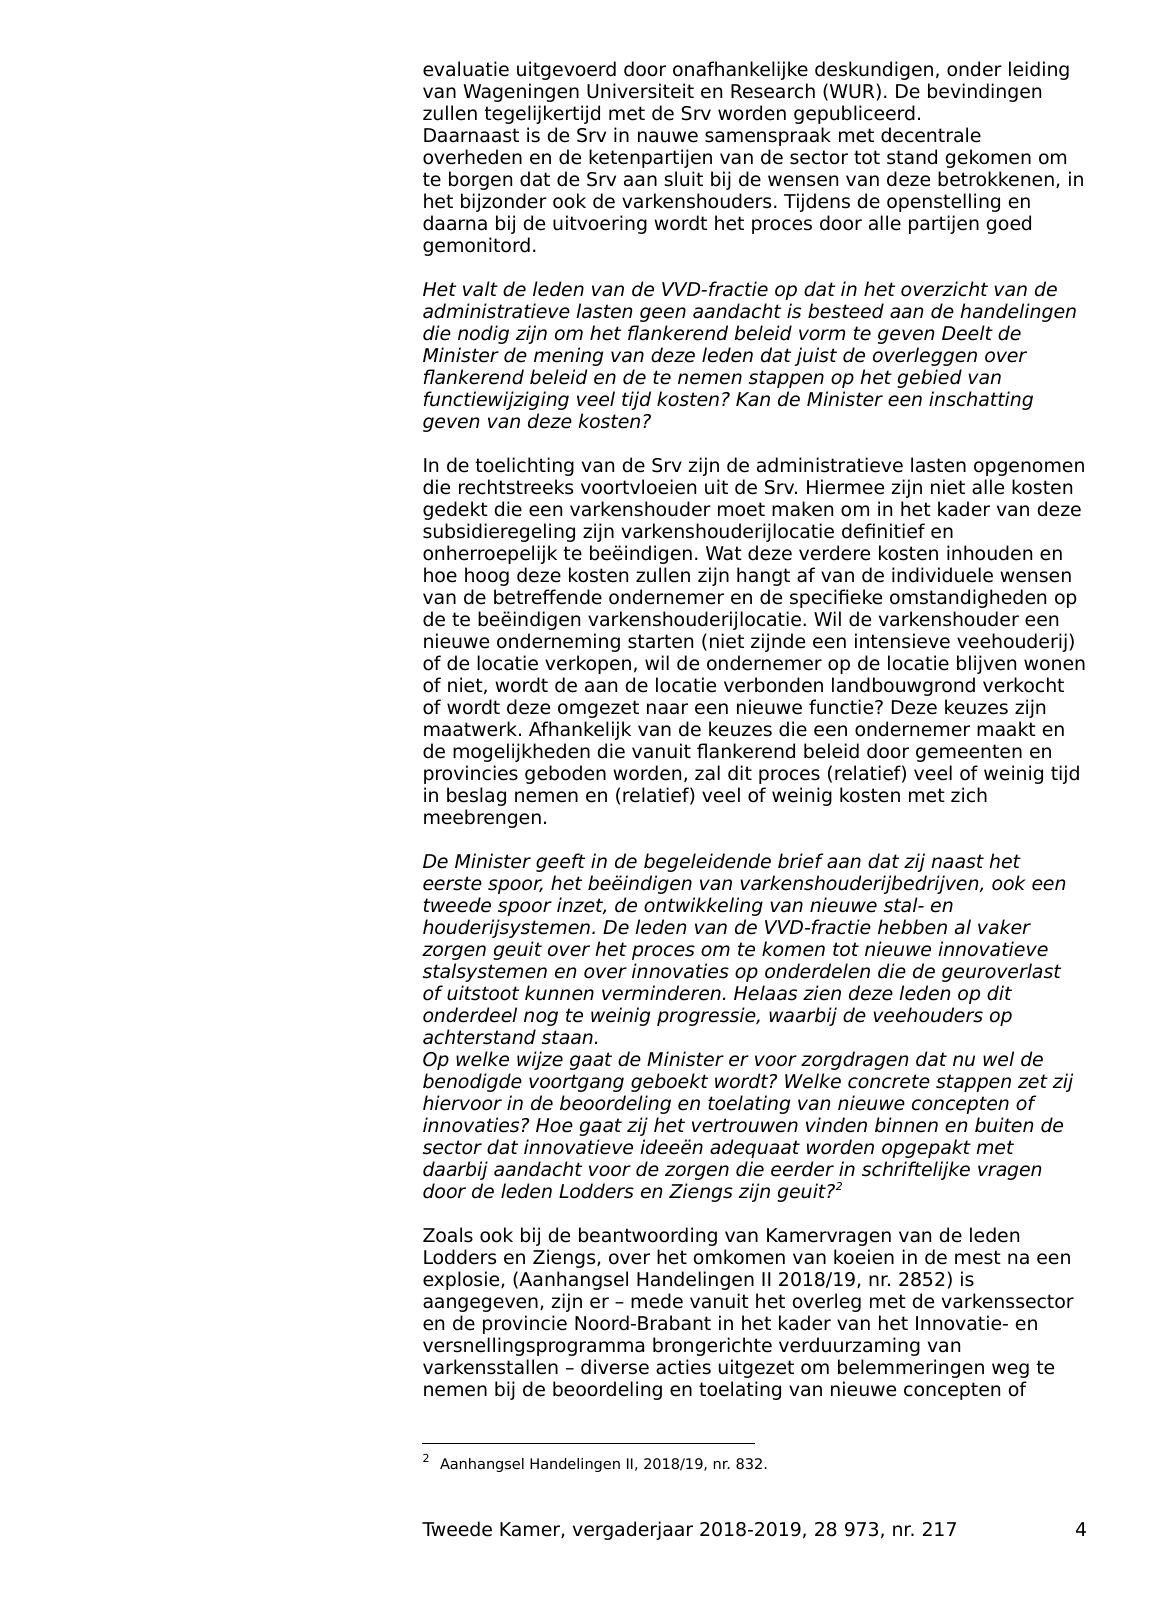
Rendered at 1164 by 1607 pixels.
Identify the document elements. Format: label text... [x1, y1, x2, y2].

text Het valt de leden van de VVD-fractie op dat in het overzicht van de administratieve lasten geen aandacht is besteed aan de handelingen die nodig zijn om het flankerend beleid vorm te geven Deelt de Minister de mening van deze leden dat juist de overleggen over flankerend beleid en de te nemen stappen op het gebied van functiewijziging veel tijd kosten? Kan de Minister een inschatting geven van deze kosten? [422, 279, 1087, 433]
text evaluatie uitgevoerd door onafhankelijke deskundigen, onder leiding van Wageningen Universiteit en Research (WUR). De bevindingen zullen tegelijkertijd met de Srv worden gepubliceerd. [422, 59, 1087, 125]
text Aanhangsel Handelingen II, 2018/19, nr. 832. [422, 1452, 1087, 1474]
text In de toelichting van de Srv zijn de administratieve lasten opgenomen die rechtstreeks voortvloeien uit de Srv. Hiermee zijn niet alle kosten gedekt die een varkenshouder moet maken om in het kader van deze subsidieregeling zijn varkenshouderijlocatie definitief en onherroepelijk te beëindigen. Wat deze verdere kosten inhouden en hoe hoog deze kosten zullen zijn hangt af van de individuele wensen van de betreffende ondernemer en de specifieke omstandigheden op de te beëindigen varkenshouderijlocatie. Wil de varkenshouder een nieuwe onderneming starten (niet zijnde een intensieve veehouderij) of de locatie verkopen, wil de ondernemer op de locatie blijven wonen of niet, wordt de aan de locatie verbonden landbouwgrond verkocht of wordt deze omgezet naar een nieuwe functie? Deze keuzes zijn maatwerk. Afhankelijk van de keuzes die een ondernemer maakt en de mogelijkheden die vanuit flankerend beleid door gemeenten en provincies geboden worden, zal dit proces (relatief) veel of weinig tijd in beslag nemen en (relatief) veel of weinig kosten met zich meebrengen. [422, 455, 1087, 829]
text Op welke wijze gaat de Minister er voor zorgdragen dat nu wel de benodigde voortgang geboekt wordt? Welke concrete stappen zet zij hiervoor in de beoordeling en toelating van nieuwe concepten of innovaties? Hoe gaat zij het vertrouwen vinden binnen en buiten de sector dat innovatieve ideeën adequaat worden opgepakt met daarbij aandacht voor de zorgen die eerder in schriftelijke vragen door de leden Lodders en Ziengs zijn geuit? [422, 1049, 1087, 1203]
text Zoals ook bij de beantwoording van Kamervragen van de leden Lodders en Ziengs, over het omkomen van koeien in de mest na een explosie, (Aanhangsel Handelingen II 2018/19, nr. 2852) is aangegeven, zijn er – mede vanuit het overleg met de varkenssector en de provincie Noord-Brabant in het kader van het Innovatie- en versnellingsprogramma brongerichte verduurzaming van varkensstallen – diverse acties uitgezet om belemmeringen weg te nemen bij de beoordeling en toelating van nieuwe concepten of [422, 1225, 1087, 1401]
text Daarnaast is de Srv in nauwe samenspraak met decentrale overheden en de ketenpartijen van de sector tot stand gekomen om te borgen dat de Srv aan sluit bij de wensen van deze betrokkenen, in het bijzonder ook de varkenshouders. Tijdens de openstelling en daarna bij de uitvoering wordt het proces door alle partijen goed gemonitord. [422, 125, 1087, 257]
text De Minister geeft in de begeleidende brief aan dat zij naast het eerste spoor, het beëindigen van varkenshouderijbedrijven, ook een tweede spoor inzet, de ontwikkeling van nieuwe stal- en houderijsystemen. De leden van de VVD-fractie hebben al vaker zorgen geuit over het proces om te komen tot nieuwe innovatieve stalsystemen en over innovaties op onderdelen die de geuroverlast of uitstoot kunnen verminderen. Helaas zien deze leden op dit onderdeel nog te weinig progressie, waarbij de veehouders op achterstand staan. [422, 851, 1087, 1049]
